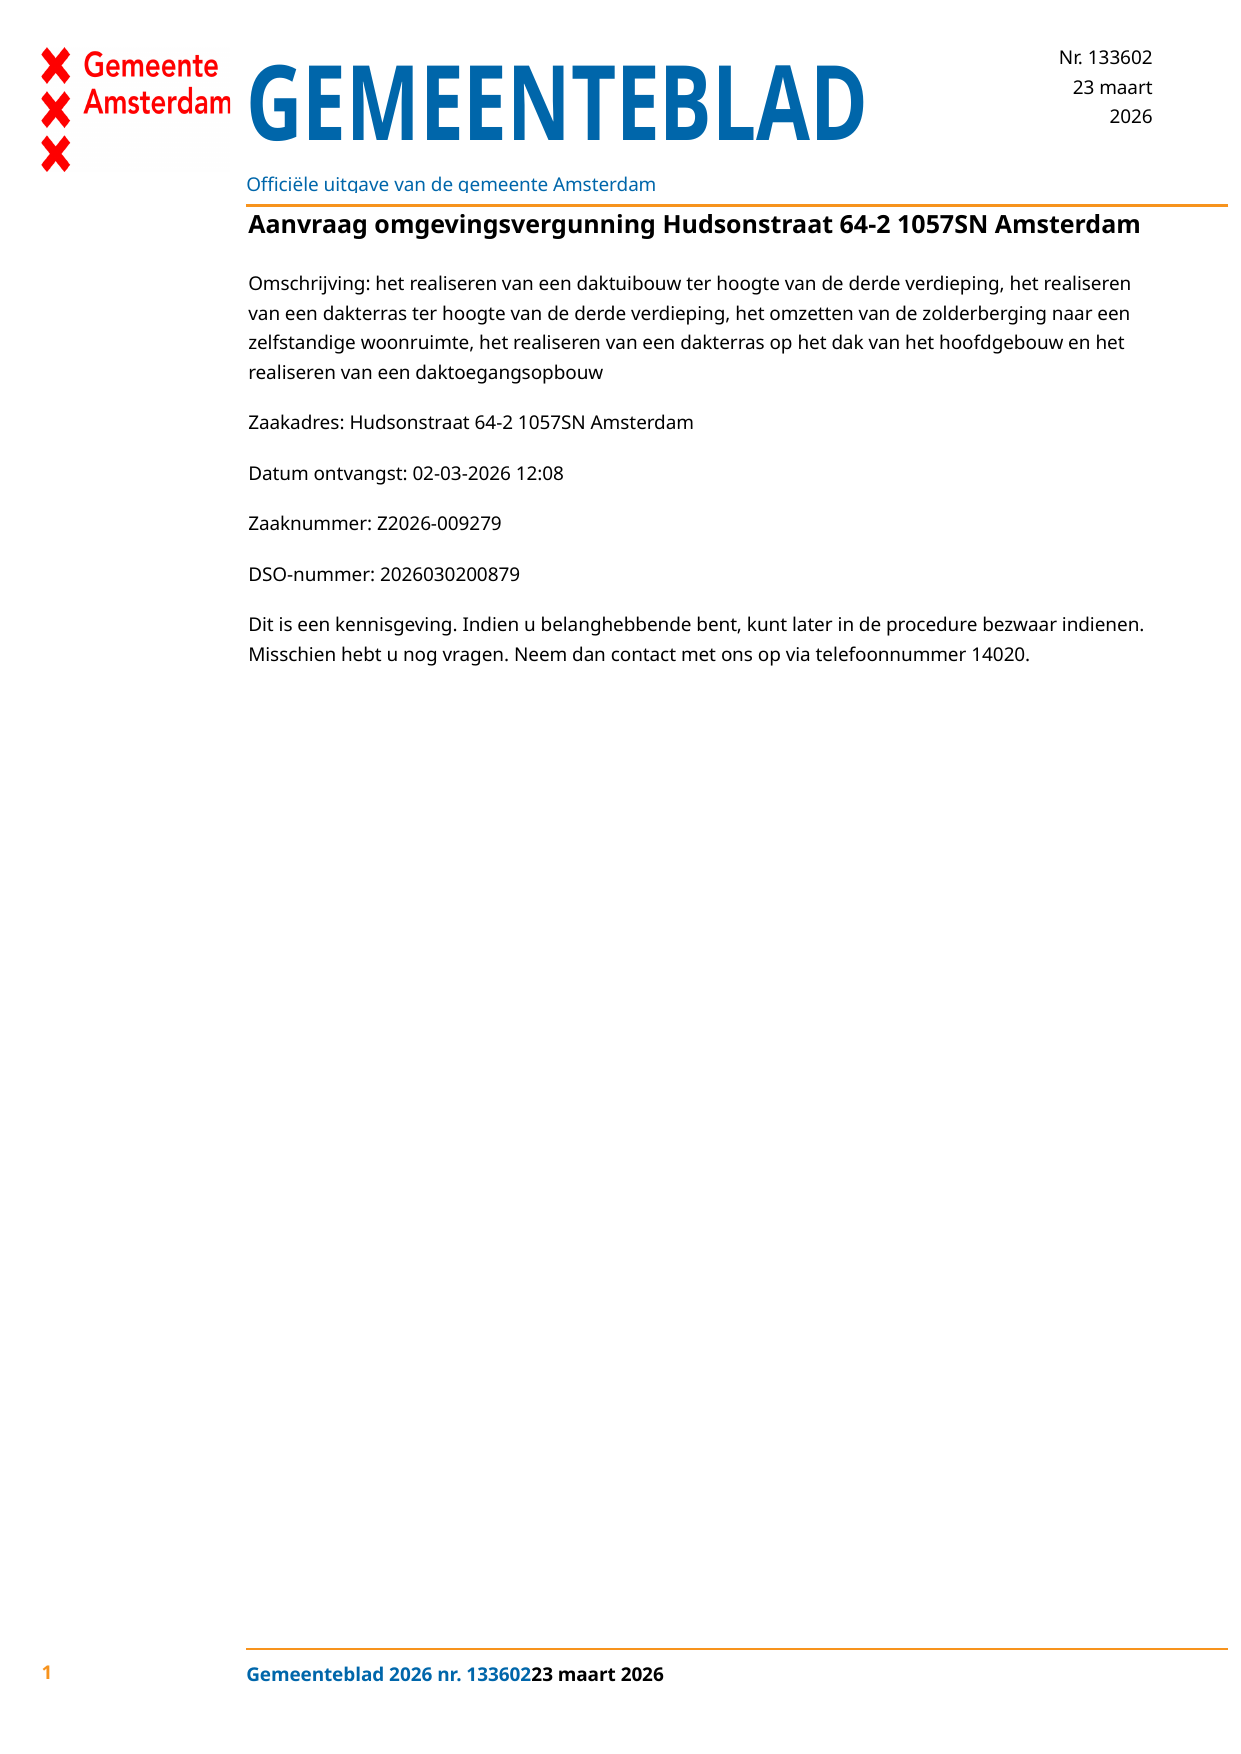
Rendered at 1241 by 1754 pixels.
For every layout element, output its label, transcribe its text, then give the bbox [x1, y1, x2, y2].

text Zaakadres: Hudsonstraat 64-2 1057SN Amsterdam [248, 409, 1152, 435]
text DSO-nummer: 2026030200879 [248, 561, 1152, 586]
text Zaaknummer: Z2026-009279 [248, 510, 1152, 536]
picture [41, 47, 231, 172]
text Aanvraag omgevingsvergunning Hudsonstraat 64-2 1057SN Amsterdam [248, 207, 1152, 241]
text Dit is een kennisgeving. Indien u belanghebbende bent, kunt later in de procedure bezwaar indienen. Misschien hebt u nog vragen. Neem dan contact met ons op via telefoonnummer 14020. [248, 611, 1152, 666]
text Omschrijving: het realiseren van een daktuibouw ter hoogte van de derde verdieping, het realiseren van een dakterras ter hoogte van de derde verdieping, het omzetten van de zolderberging naar een zelfstandige woonruimte, het realiseren van een dakterras op het dak van het hoofdgebouw en het realiseren van een daktoegangsopbouw [248, 270, 1152, 385]
text Datum ontvangst: 02-03-2026 12:08 [248, 460, 1152, 486]
